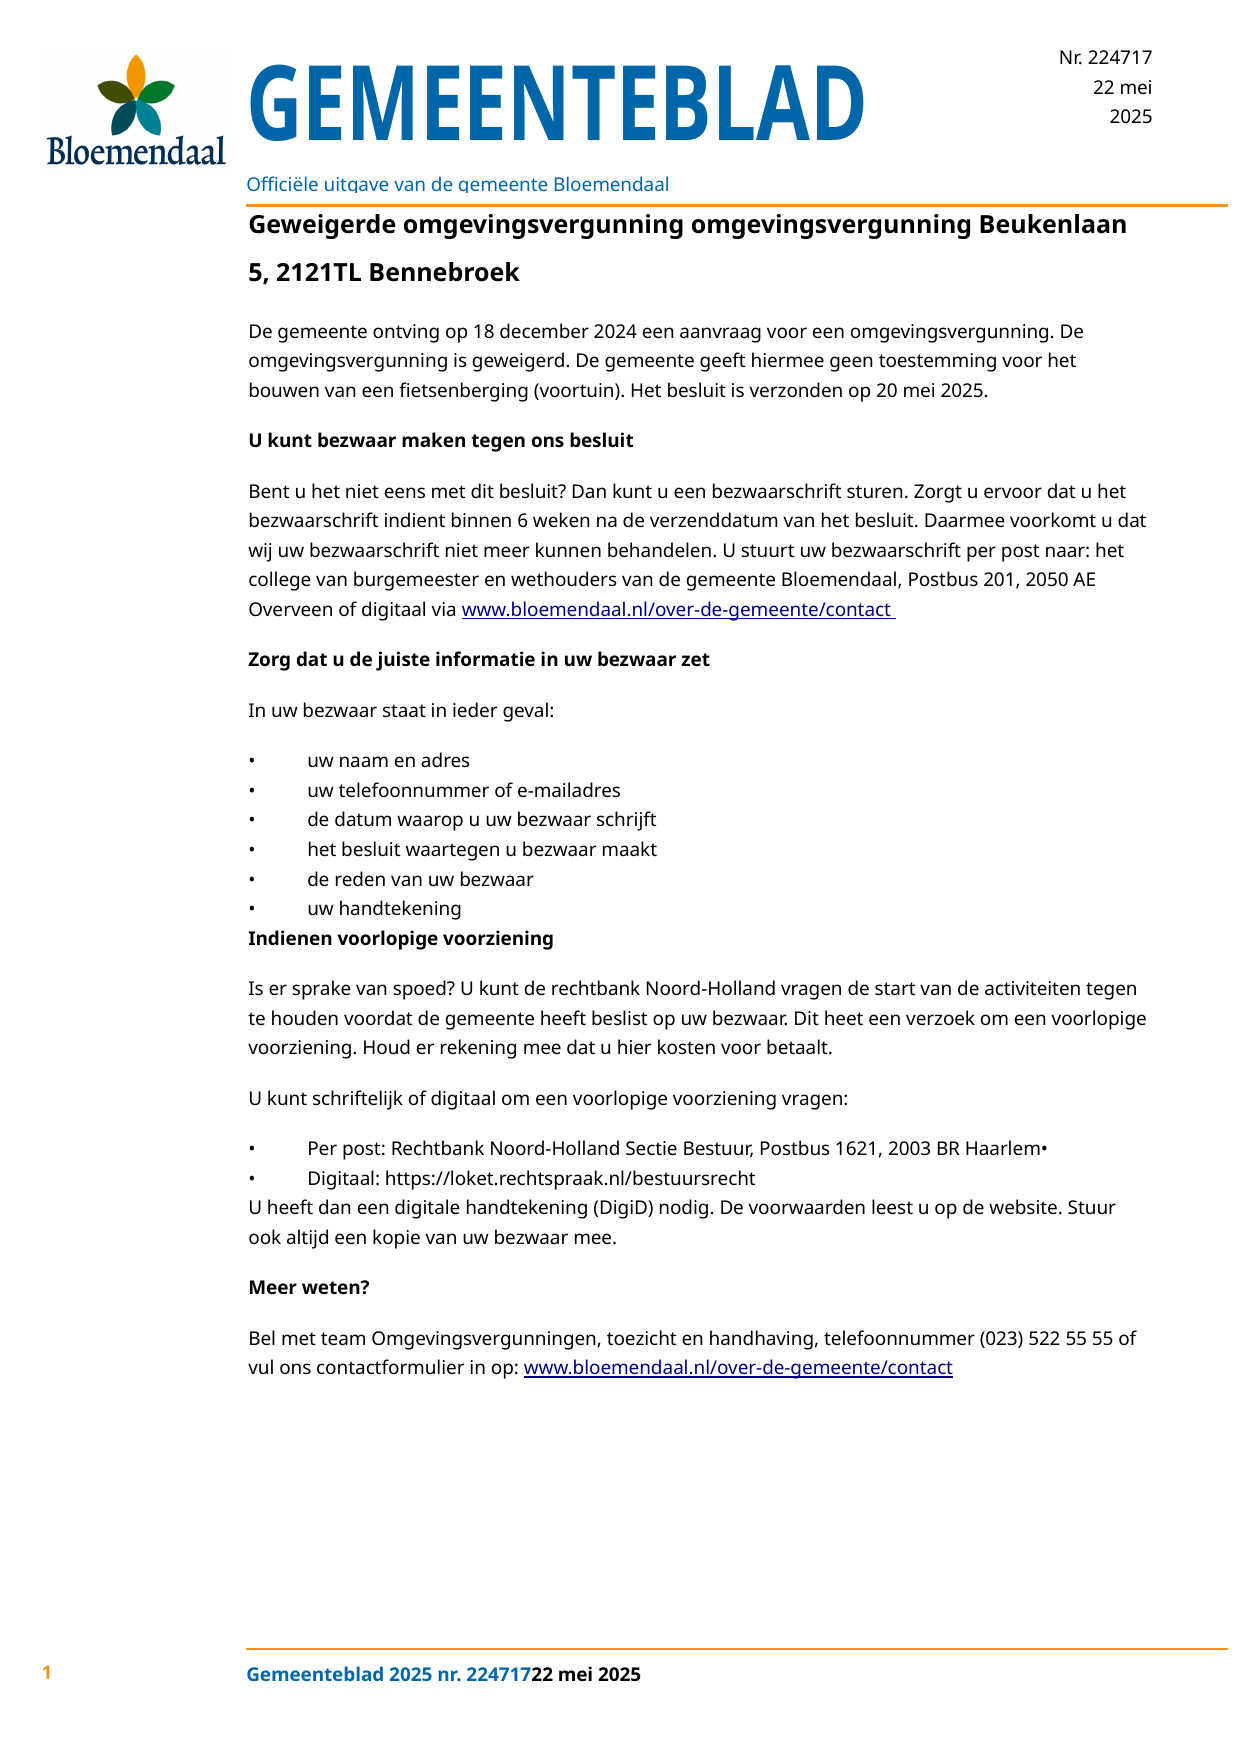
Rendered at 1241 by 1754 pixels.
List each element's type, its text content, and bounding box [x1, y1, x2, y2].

list de reden van uw bezwaar [248, 866, 1152, 892]
list Per post: Rechtbank Noord-Holland Sectie Bestuur, Postbus 1621, 2003 BR Haarlem• [248, 1135, 1152, 1161]
list uw handtekening [248, 895, 1152, 921]
picture [41, 47, 231, 172]
list de datum waarop u uw bezwaar schrijft [248, 807, 1152, 832]
text U kunt schriftelijk of digitaal om een voorlopige voorziening vragen: [248, 1085, 1152, 1111]
text Meer weten? [248, 1274, 1152, 1300]
text U kunt bezwaar maken tegen ons besluit [248, 427, 1152, 453]
list uw naam en adres [248, 747, 1152, 773]
text Bel met team Omgevingsvergunningen, toezicht en handhaving, telefoonnummer (023) 522 55 55 of vul ons contactformulier in op: www.bloemendaal.nl/over-de-gemeente/contact [248, 1325, 1152, 1380]
text Bent u het niet eens met dit besluit? Dan kunt u een bezwaarschrift sturen. Zorgt u ervoor dat u het bezwaarschrift indient binnen 6 weken na de verzenddatum van het besluit. Daarmee voorkomt u dat wij uw bezwaarschrift niet meer kunnen behandelen. U stuurt uw bezwaarschrift per post naar: het college van burgemeester en wethouders van de gemeente Bloemendaal, Postbus 201, 2050 AE Overveen of digitaal via www.bloemendaal.nl/over-de-gemeente/contact [248, 478, 1152, 622]
text Indienen voorlopige voorziening [248, 925, 1152, 951]
text Geweigerde omgevingsvergunning omgevingsvergunning Beukenlaan 5, 2121TL Bennebroek [248, 207, 1152, 288]
list Digitaal: https://loket.rechtspraak.nl/bestuursrecht [248, 1165, 1152, 1191]
text In uw bezwaar staat in ieder geval: [248, 697, 1152, 723]
list het besluit waartegen u bezwaar maakt [248, 836, 1152, 862]
text Is er sprake van spoed? U kunt de rechtbank Noord-Holland vragen de start van de activiteiten tegen te houden voordat de gemeente heeft beslist op uw bezwaar. Dit heet een verzoek om een voorlopige voorziening. Houd er rekening mee dat u hier kosten voor betaalt. [248, 975, 1152, 1060]
list uw telefoonnummer of e-mailadres [248, 777, 1152, 803]
text De gemeente ontving op 18 december 2024 een aanvraag voor een omgevingsvergunning. De omgevingsvergunning is geweigerd. De gemeente geeft hiermee geen toestemming voor het bouwen van een fietsenberging (voortuin). Het besluit is verzonden op 20 mei 2025. [248, 318, 1152, 403]
text Zorg dat u de juiste informatie in uw bezwaar zet [248, 647, 1152, 672]
text U heeft dan een digitale handtekening (DigiD) nodig. De voorwaarden leest u op de website. Stuur ook altijd een kopie van uw bezwaar mee. [248, 1194, 1152, 1250]
